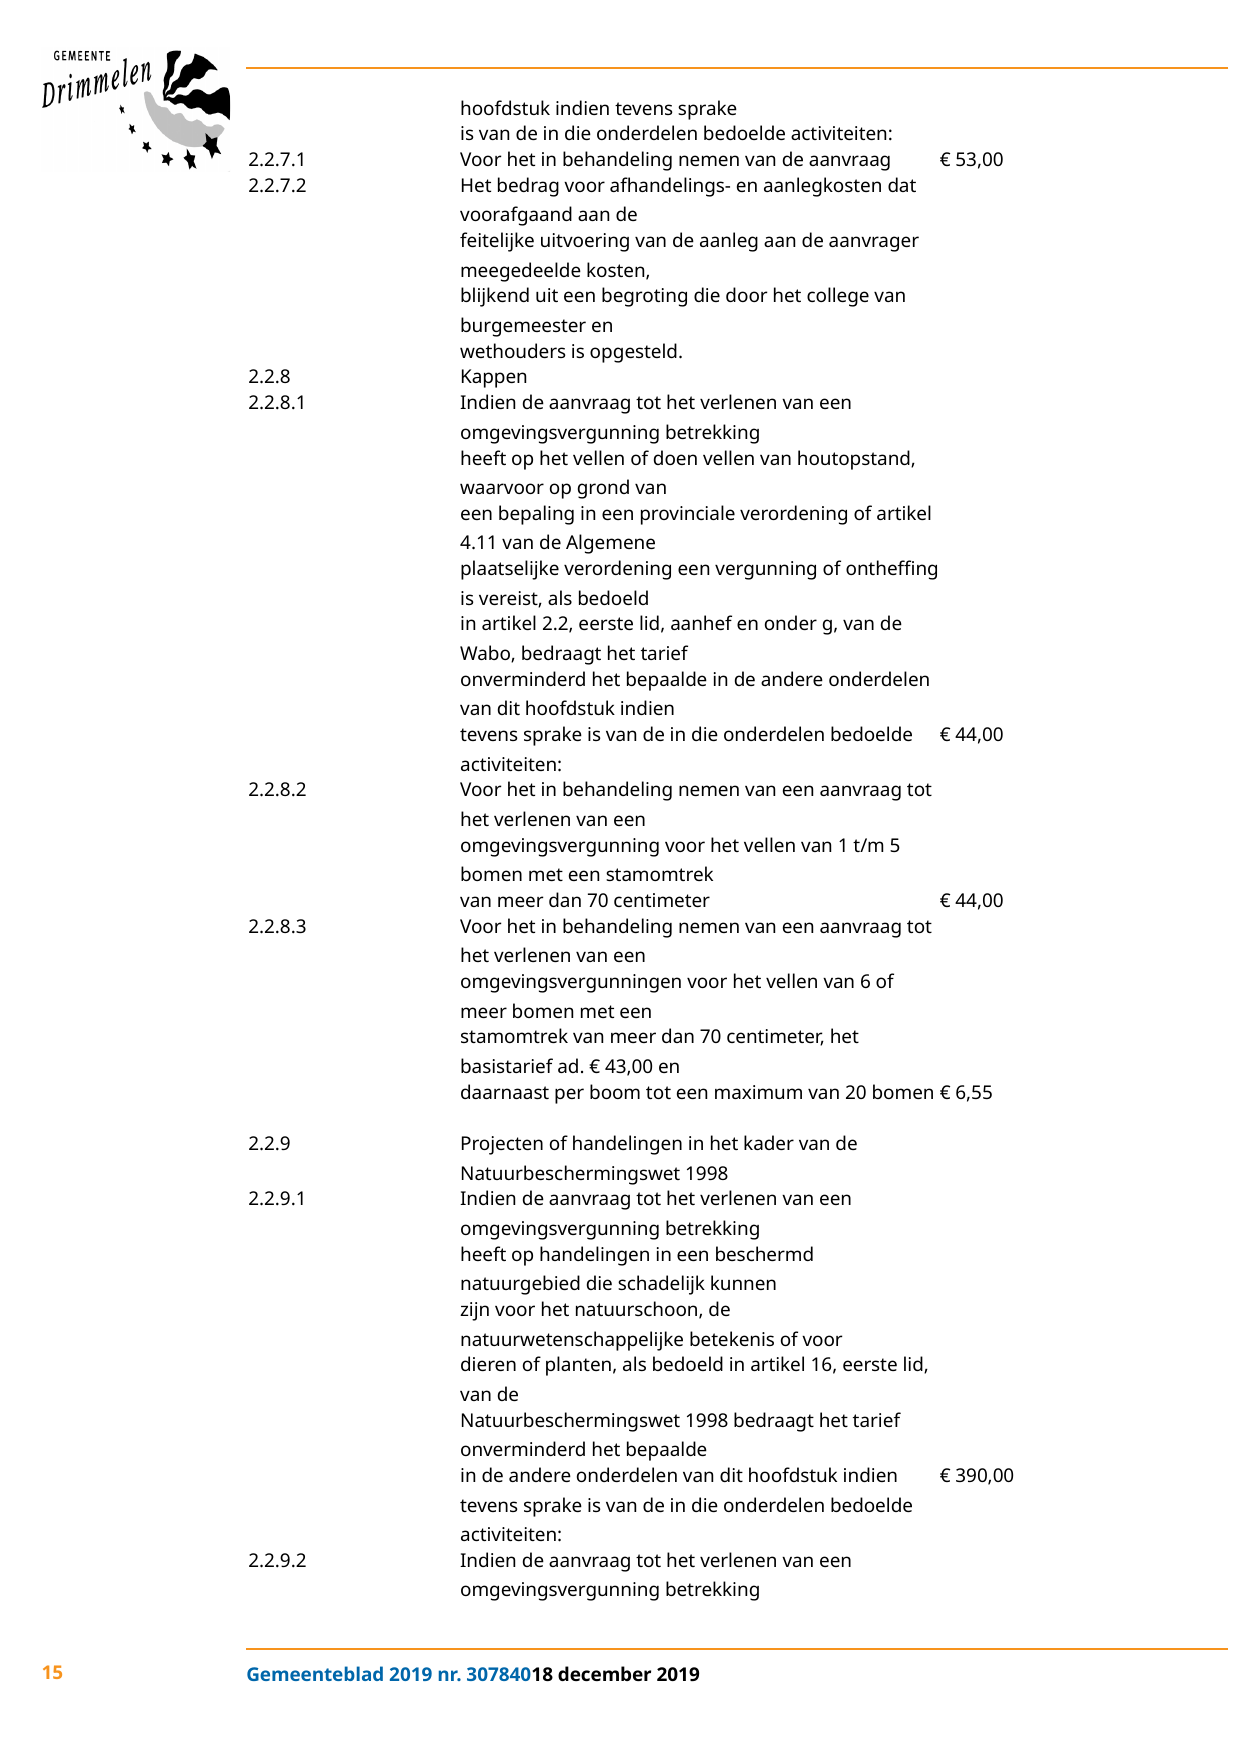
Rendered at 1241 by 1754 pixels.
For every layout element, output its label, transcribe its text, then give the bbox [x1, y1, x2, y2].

table_cell omgevingsvergunning voor het vellen van 1 t/m 5 bomen met een stamomtrek [460, 832, 939, 887]
table_cell zijn voor het natuurschoon, de natuurwetenschappelijke betekenis of voor [460, 1296, 939, 1352]
table_cell [248, 95, 460, 121]
table_cell daarnaast per boom tot een maximum van 20 bomen [460, 1079, 939, 1104]
table_cell Indien de aanvraag tot het verlenen van een omgevingsvergunning betrekking [460, 1547, 939, 1602]
table_cell [248, 1024, 460, 1079]
table_cell Voor het in behandeling nemen van de aanvraag [460, 146, 939, 172]
table_cell [248, 338, 460, 364]
table_cell [248, 555, 460, 611]
table_cell [940, 1024, 1152, 1079]
table_cell [248, 1105, 460, 1130]
table_cell € 53,00 [940, 146, 1152, 172]
table_cell [248, 1241, 460, 1296]
table_cell Natuurbeschermingswet 1998 bedraagt het tarief onverminderd het bepaalde [460, 1407, 939, 1462]
table_cell 2.2.8.3 [248, 913, 460, 968]
table_cell [940, 1186, 1152, 1241]
table_cell plaatselijke verordening een vergunning of ontheffing is vereist, als bedoeld [460, 555, 939, 611]
table_cell [248, 1296, 460, 1352]
table_cell [940, 832, 1152, 887]
table_cell [248, 832, 460, 887]
table_cell [460, 1105, 939, 1130]
table_cell [940, 1105, 1152, 1130]
table_cell [248, 611, 460, 666]
table_cell 2.2.7.1 [248, 146, 460, 172]
table_cell 2.2.7.2 [248, 172, 460, 227]
table_cell onverminderd het bepaalde in de andere onderdelen van dit hoofdstuk indien [460, 666, 939, 721]
table_cell [940, 172, 1152, 227]
table_cell [248, 666, 460, 721]
table_cell feitelijke uitvoering van de aanleg aan de aanvrager meegedeelde kosten, [460, 227, 939, 283]
table_cell 2.2.8.1 [248, 389, 460, 445]
table_cell [940, 1407, 1152, 1462]
table_cell tevens sprake is van de in die onderdelen bedoelde activiteiten: [460, 721, 939, 777]
table_cell [940, 500, 1152, 555]
table_cell [940, 1130, 1152, 1186]
table_cell blijkend uit een begroting die door het college van burgemeester en [460, 283, 939, 338]
table_cell [940, 338, 1152, 364]
table_cell € 6,55 [940, 1079, 1152, 1104]
table_cell [248, 1352, 460, 1407]
table_cell omgevingsvergunningen voor het vellen van 6 of meer bomen met een [460, 968, 939, 1023]
table_cell € 44,00 [940, 721, 1152, 777]
table_cell is van de in die onderdelen bedoelde activiteiten: [460, 121, 939, 146]
table_cell [940, 445, 1152, 500]
table_cell Kappen [460, 364, 939, 389]
table_cell [248, 887, 460, 913]
table_cell heeft op handelingen in een beschermd natuurgebied die schadelijk kunnen [460, 1241, 939, 1296]
table_cell 2.2.8 [248, 364, 460, 389]
table_cell [940, 913, 1152, 968]
table_cell 2.2.9 [248, 1130, 460, 1186]
table_cell in de andere onderdelen van dit hoofdstuk indien tevens sprake is van de in die onderdelen bedoelde activiteiten: [460, 1462, 939, 1547]
table_cell 2.2.9.1 [248, 1186, 460, 1241]
table_cell [248, 227, 460, 283]
table_cell [940, 1241, 1152, 1296]
table_cell een bepaling in een provinciale verordening of artikel 4.11 van de Algemene [460, 500, 939, 555]
table_cell [248, 283, 460, 338]
table_cell [940, 121, 1152, 146]
table_cell [940, 555, 1152, 611]
table_cell [940, 283, 1152, 338]
table_cell van meer dan 70 centimeter [460, 887, 939, 913]
table_cell Voor het in behandeling nemen van een aanvraag tot het verlenen van een [460, 777, 939, 832]
table_cell [940, 1547, 1152, 1602]
table_cell Indien de aanvraag tot het verlenen van een omgevingsvergunning betrekking [460, 1186, 939, 1241]
table_cell [940, 227, 1152, 283]
table_cell [248, 500, 460, 555]
table_cell [940, 364, 1152, 389]
table_cell [940, 1296, 1152, 1352]
table_cell [940, 777, 1152, 832]
picture [41, 47, 231, 172]
table_cell 2.2.9.2 [248, 1547, 460, 1602]
table_cell [248, 1079, 460, 1104]
table_cell heeft op het vellen of doen vellen van houtopstand, waarvoor op grond van [460, 445, 939, 500]
table_cell € 390,00 [940, 1462, 1152, 1547]
table_cell [248, 968, 460, 1023]
table_cell [940, 968, 1152, 1023]
table_cell in artikel 2.2, eerste lid, aanhef en onder g, van de Wabo, bedraagt het tarief [460, 611, 939, 666]
table_cell 2.2.8.2 [248, 777, 460, 832]
table_cell dieren of planten, als bedoeld in artikel 16, eerste lid, van de [460, 1352, 939, 1407]
table_cell stamomtrek van meer dan 70 centimeter, het basistarief ad. € 43,00 en [460, 1024, 939, 1079]
table_cell € 44,00 [940, 887, 1152, 913]
table_cell [248, 721, 460, 777]
table_cell [248, 121, 460, 146]
table_cell Het bedrag voor afhandelings- en aanlegkosten dat voorafgaand aan de [460, 172, 939, 227]
table_cell wethouders is opgesteld. [460, 338, 939, 364]
table_cell [248, 445, 460, 500]
table_cell [940, 666, 1152, 721]
table_cell [940, 1352, 1152, 1407]
table_cell [940, 611, 1152, 666]
table_cell [940, 95, 1152, 121]
table_cell Voor het in behandeling nemen van een aanvraag tot het verlenen van een [460, 913, 939, 968]
table_cell [248, 1407, 460, 1462]
table_cell [248, 1462, 460, 1547]
table_cell hoofdstuk indien tevens sprake [460, 95, 939, 121]
table_cell [940, 389, 1152, 445]
table_cell Indien de aanvraag tot het verlenen van een omgevingsvergunning betrekking [460, 389, 939, 445]
table_cell Projecten of handelingen in het kader van de Natuurbeschermingswet 1998 [460, 1130, 939, 1186]
